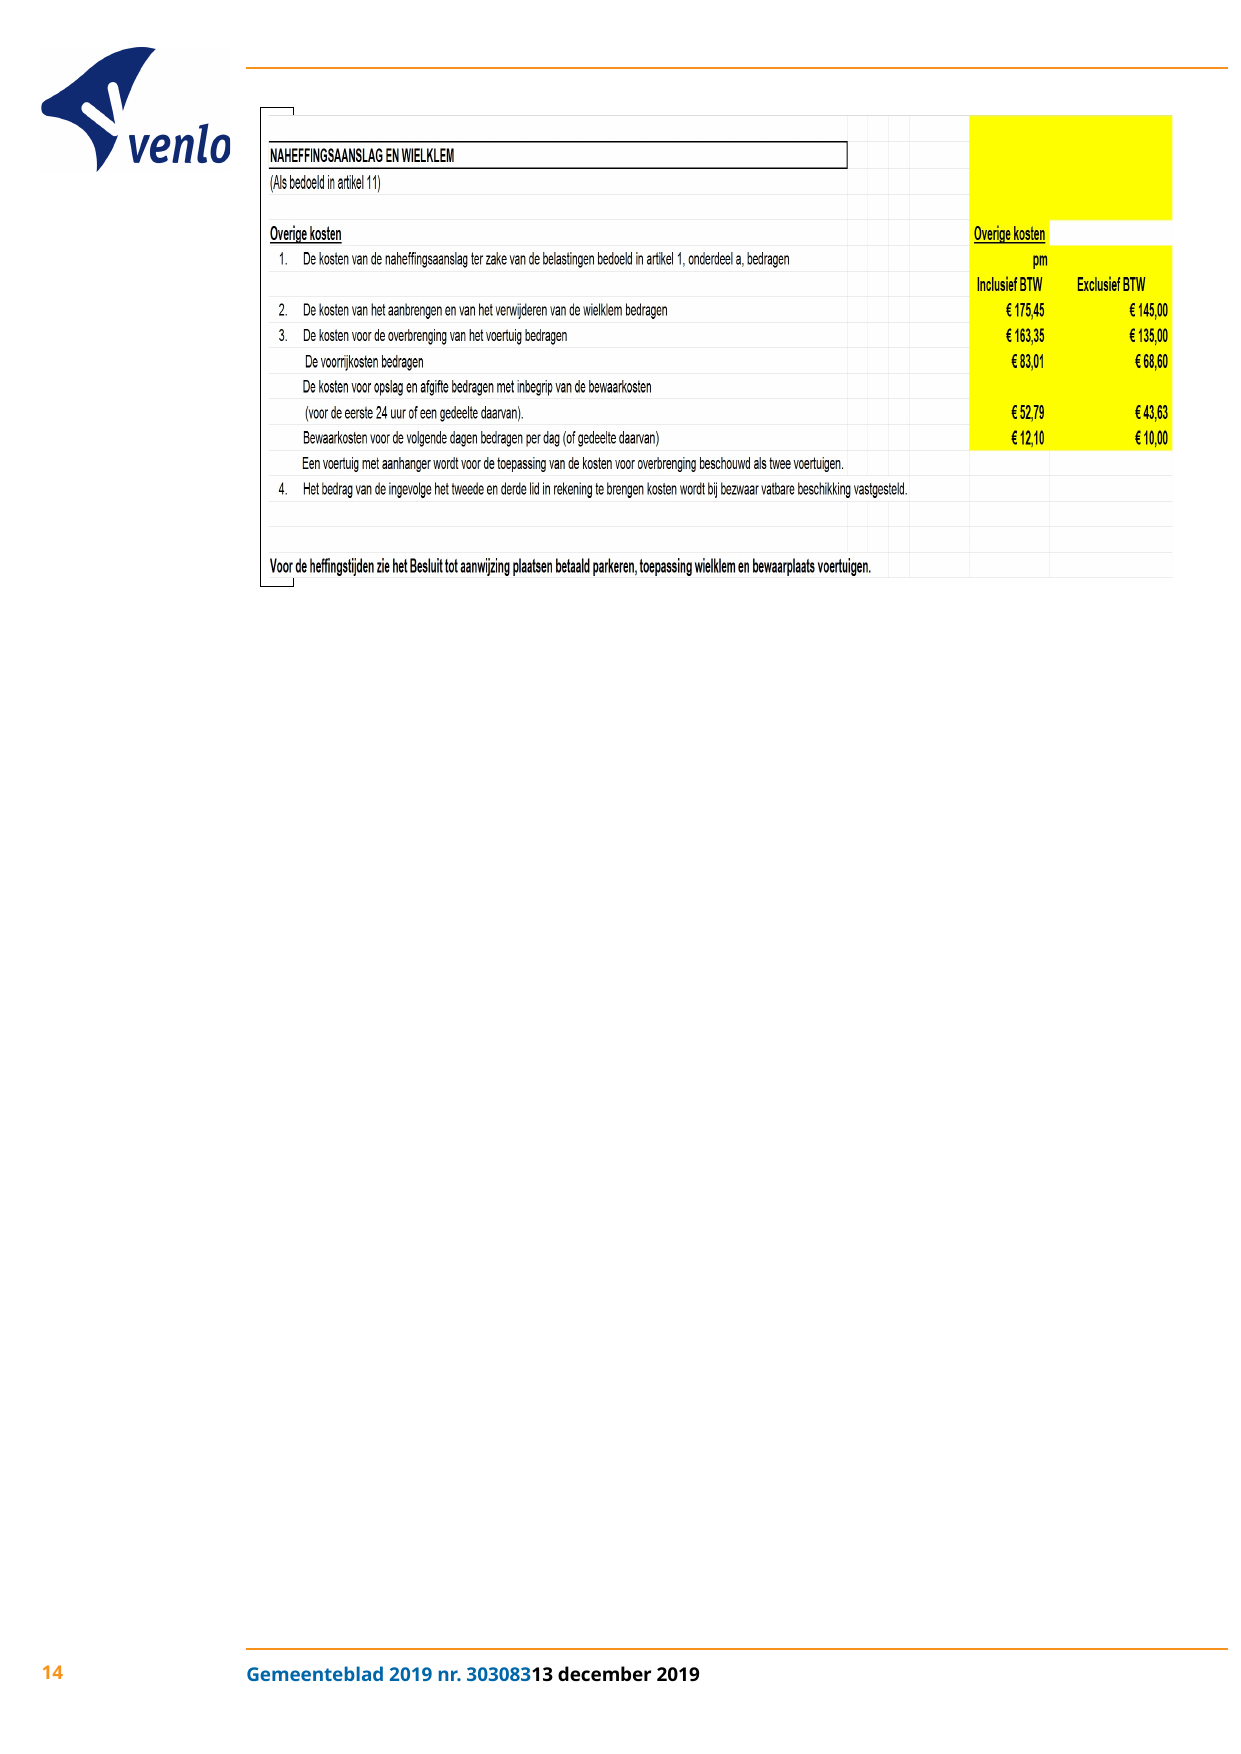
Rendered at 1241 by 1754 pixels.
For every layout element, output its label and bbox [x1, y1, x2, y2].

picture [41, 47, 231, 172]
picture [268, 115, 1173, 578]
